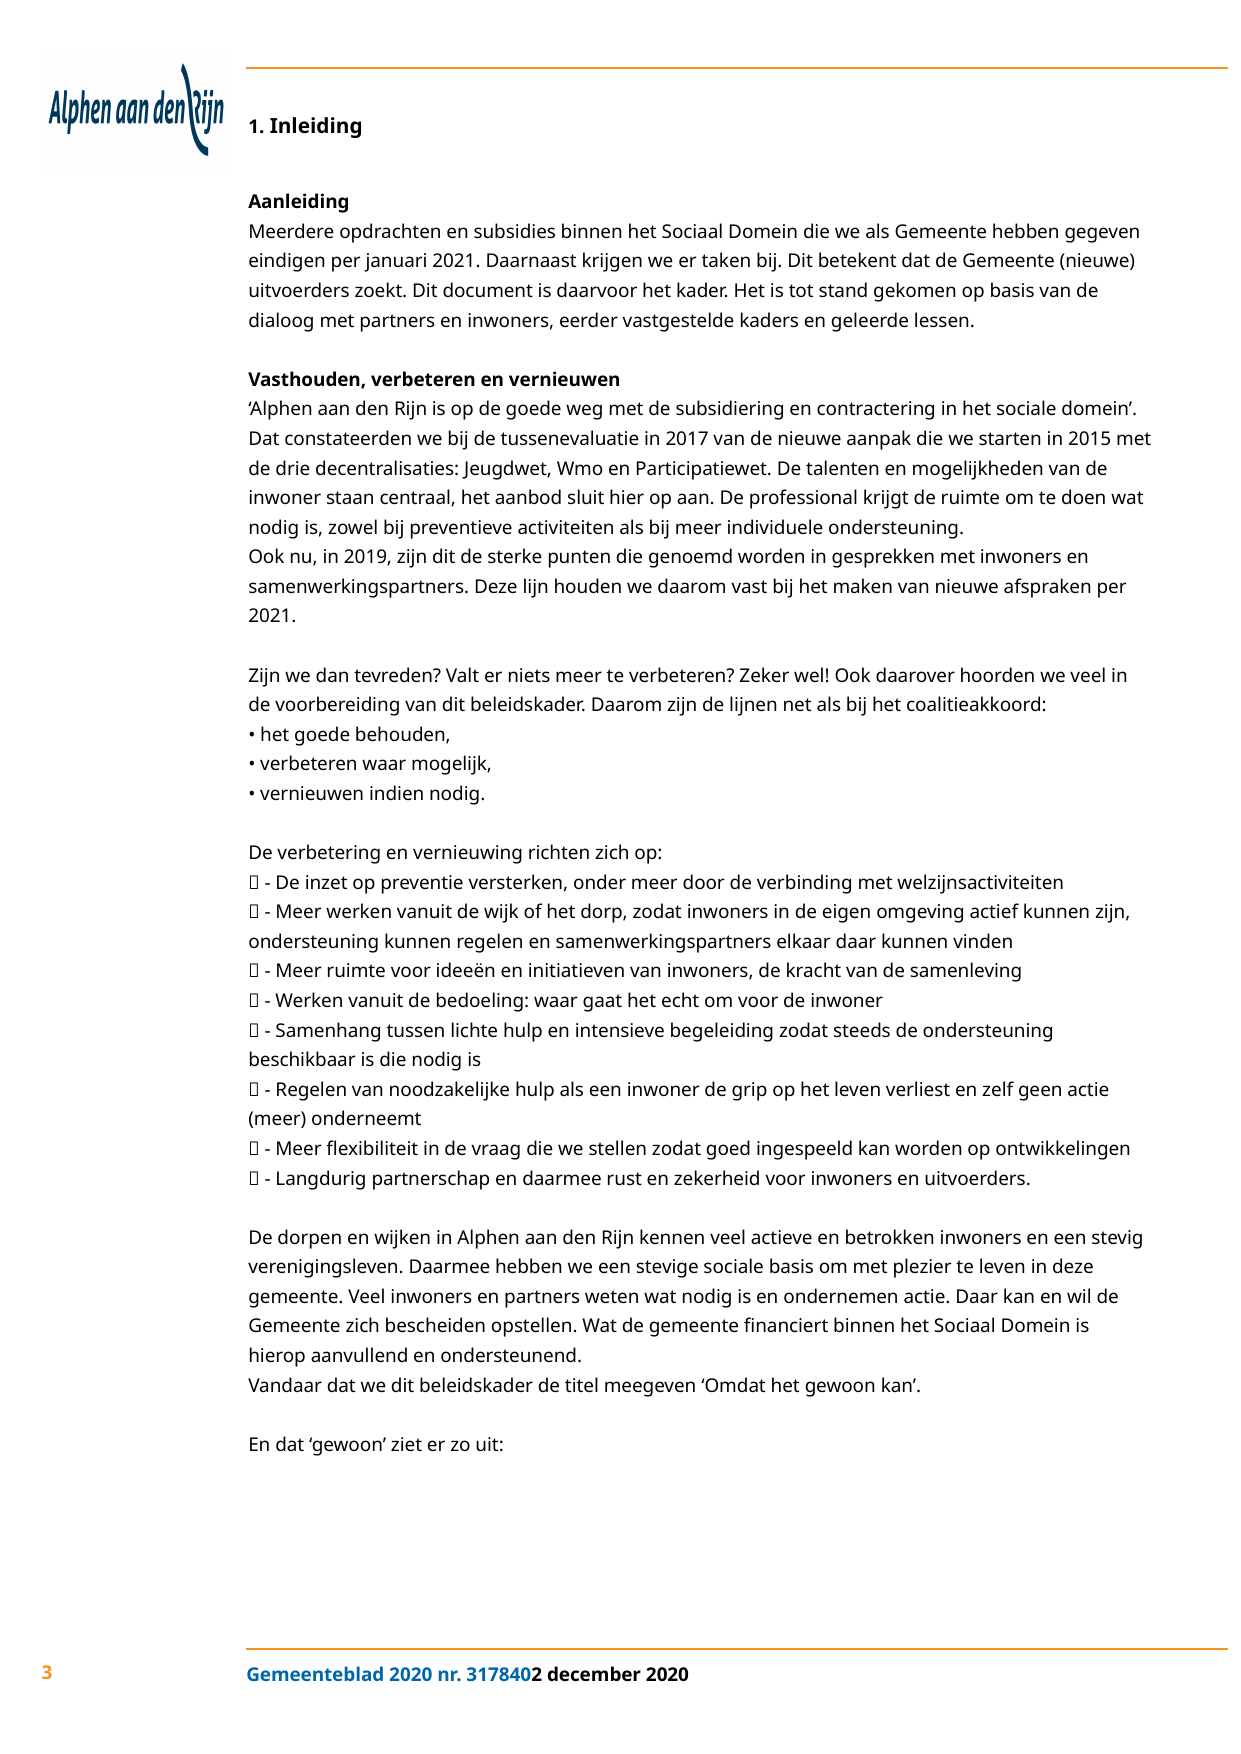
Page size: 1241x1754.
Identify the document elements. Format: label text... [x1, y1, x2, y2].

text  - Meer werken vanuit de wijk of het dorp, zodat inwoners in de eigen omgeving actief kunnen zijn, ondersteuning kunnen regelen en samenwerkingspartners elkaar daar kunnen vinden [248, 898, 1152, 954]
text Zijn we dan tevreden? Valt er niets meer te verbeteren? Zeker wel! Ook daarover hoorden we veel in de voorbereiding van dit beleidskader. Daarom zijn de lijnen net als bij het coalitieakkoord: [248, 662, 1152, 717]
text • verbeteren waar mogelijk, [248, 751, 1152, 776]
text De verbetering en vernieuwing richten zich op: [248, 839, 1152, 865]
text  - De inzet op preventie versterken, onder meer door de verbinding met welzijnsactiviteiten [248, 869, 1152, 895]
text • het goede behouden, [248, 721, 1152, 747]
text Vasthouden, verbeteren en vernieuwen [248, 366, 1152, 392]
text 1. Inleiding [248, 111, 1152, 139]
text Ook nu, in 2019, zijn dit de sterke punten die genoemd worden in gesprekken met inwoners en samenwerkingspartners. Deze lijn houden we daarom vast bij het maken van nieuwe afspraken per 2021. [248, 543, 1152, 628]
text  - Meer flexibiliteit in de vraag die we stellen zodat goed ingespeeld kan worden op ontwikkelingen [248, 1135, 1152, 1161]
text Vandaar dat we dit beleidskader de titel meegeven ‘Omdat het gewoon kan’. [248, 1372, 1152, 1398]
text De dorpen en wijken in Alphen aan den Rijn kennen veel actieve en betrokken inwoners en een stevig verenigingsleven. Daarmee hebben we een stevige sociale basis om met plezier te leven in deze gemeente. Veel inwoners en partners weten wat nodig is en ondernemen actie. Daar kan en wil de Gemeente zich bescheiden opstellen. Wat de gemeente financiert binnen het Sociaal Domein is hierop aanvullend en ondersteunend. [248, 1224, 1152, 1368]
text  - Meer ruimte voor ideeën en initiatieven van inwoners, de kracht van de samenleving [248, 958, 1152, 983]
text  - Werken vanuit de bedoeling: waar gaat het echt om voor de inwoner [248, 987, 1152, 1013]
text En dat ‘gewoon’ ziet er zo uit: [248, 1431, 1152, 1457]
picture [41, 47, 231, 172]
text Meerdere opdrachten en subsidies binnen het Sociaal Domein die we als Gemeente hebben gegeven eindigen per januari 2021. Daarnaast krijgen we er taken bij. Dit betekent dat de Gemeente (nieuwe) uitvoerders zoekt. Dit document is daarvoor het kader. Het is tot stand gekomen op basis van de dialoog met partners en inwoners, eerder vastgestelde kaders en geleerde lessen. [248, 218, 1152, 333]
text  - Samenhang tussen lichte hulp en intensieve begeleiding zodat steeds de ondersteuning beschikbaar is die nodig is [248, 1017, 1152, 1072]
text Aanleiding [248, 188, 1152, 214]
text  - Langdurig partnerschap en daarmee rust en zekerheid voor inwoners en uitvoerders. [248, 1165, 1152, 1191]
text  - Regelen van noodzakelijke hulp als een inwoner de grip op het leven verliest en zelf geen actie (meer) onderneemt [248, 1076, 1152, 1131]
text ‘Alphen aan den Rijn is op de goede weg met de subsidiering en contractering in het sociale domein’. Dat constateerden we bij de tussenevaluatie in 2017 van de nieuwe aanpak die we starten in 2015 met de drie decentralisaties: Jeugdwet, Wmo en Participatiewet. De talenten en mogelijkheden van de inwoner staan centraal, het aanbod sluit hier op aan. De professional krijgt de ruimte om te doen wat nodig is, zowel bij preventieve activiteiten als bij meer individuele ondersteuning. [248, 396, 1152, 540]
text • vernieuwen indien nodig. [248, 780, 1152, 806]
